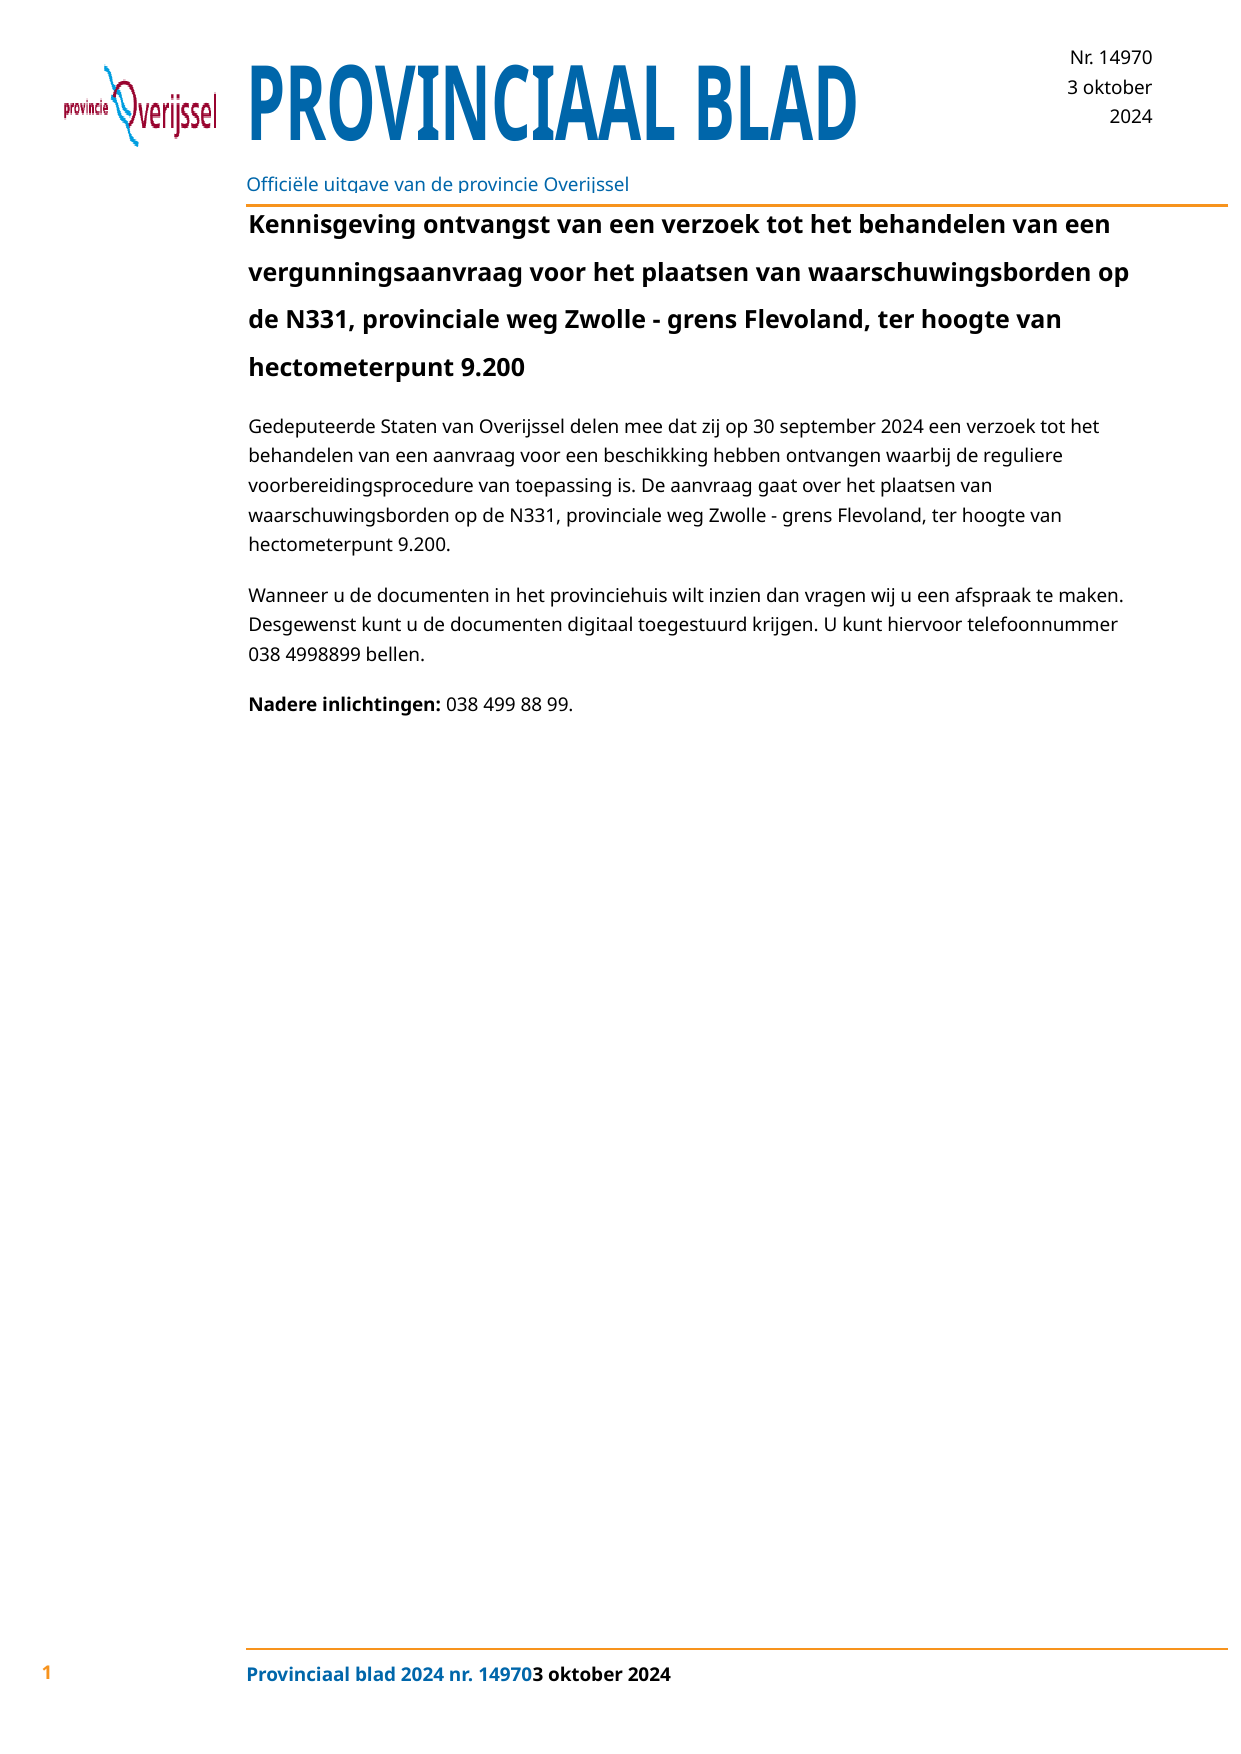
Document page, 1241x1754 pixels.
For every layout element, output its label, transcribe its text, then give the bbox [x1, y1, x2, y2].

text Kennisgeving ontvangst van een verzoek tot het behandelen van een vergunningsaanvraag voor het plaatsen van waarschuwingsborden op de N331, provinciale weg Zwolle - grens Flevoland, ter hoogte van hectometerpunt 9.200 [248, 207, 1152, 384]
text Nadere inlichtingen: 038 499 88 99. [248, 691, 1152, 717]
text Gedeputeerde Staten van Overijssel delen mee dat zij op 30 september 2024 een verzoek tot het behandelen van een aanvraag voor een beschikking hebben ontvangen waarbij de reguliere voorbereidingsprocedure van toepassing is. De aanvraag gaat over het plaatsen van waarschuwingsborden op de N331, provinciale weg Zwolle - grens Flevoland, ter hoogte van hectometerpunt 9.200. [248, 413, 1152, 557]
picture [41, 47, 231, 172]
text Wanneer u de documenten in het provinciehuis wilt inzien dan vragen wij u een afspraak te maken. Desgewenst kunt u de documenten digitaal toegestuurd krijgen. U kunt hiervoor telefoonnummer 038 4998899 bellen. [248, 582, 1152, 667]
